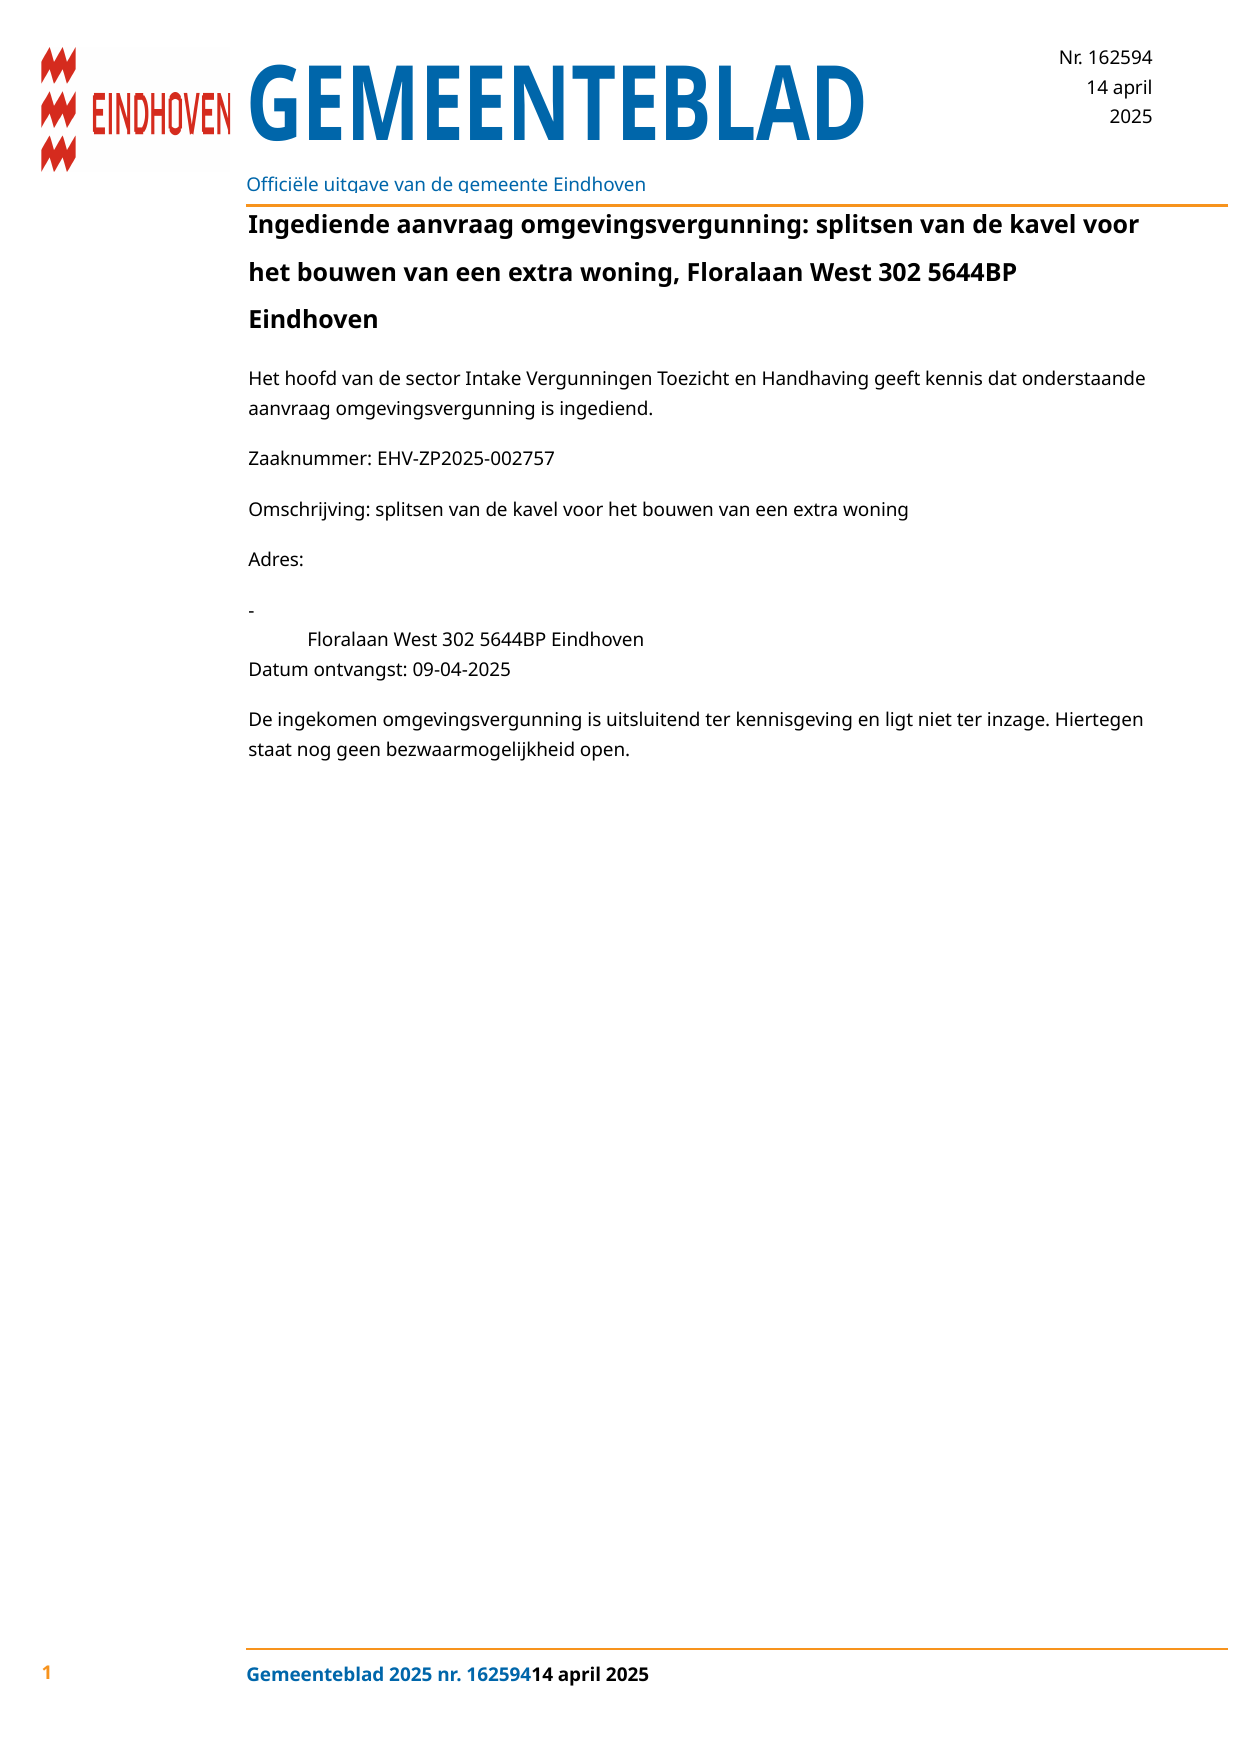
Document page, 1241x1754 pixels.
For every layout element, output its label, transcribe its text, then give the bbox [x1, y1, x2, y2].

text De ingekomen omgevingsvergunning is uitsluitend ter kennisgeving en ligt niet ter inzage. Hiertegen staat nog geen bezwaarmogelijkheid open. [248, 706, 1152, 762]
list Floralaan West 302 5644BP Eindhoven [248, 626, 1152, 652]
text Datum ontvangst: 09-04-2025 [248, 656, 1152, 682]
text Ingediende aanvraag omgevingsvergunning: splitsen van de kavel voor het bouwen van een extra woning, Floralaan West 302 5644BP Eindhoven [248, 207, 1152, 336]
picture [41, 47, 231, 172]
text Zaaknummer: EHV-ZP2025-002757 [248, 446, 1152, 471]
text Het hoofd van de sector Intake Vergunningen Toezicht en Handhaving geeft kennis dat onderstaande aanvraag omgevingsvergunning is ingediend. [248, 366, 1152, 421]
text Adres: [248, 546, 1152, 572]
text Omschrijving: splitsen van de kavel voor het bouwen van een extra woning [248, 496, 1152, 522]
